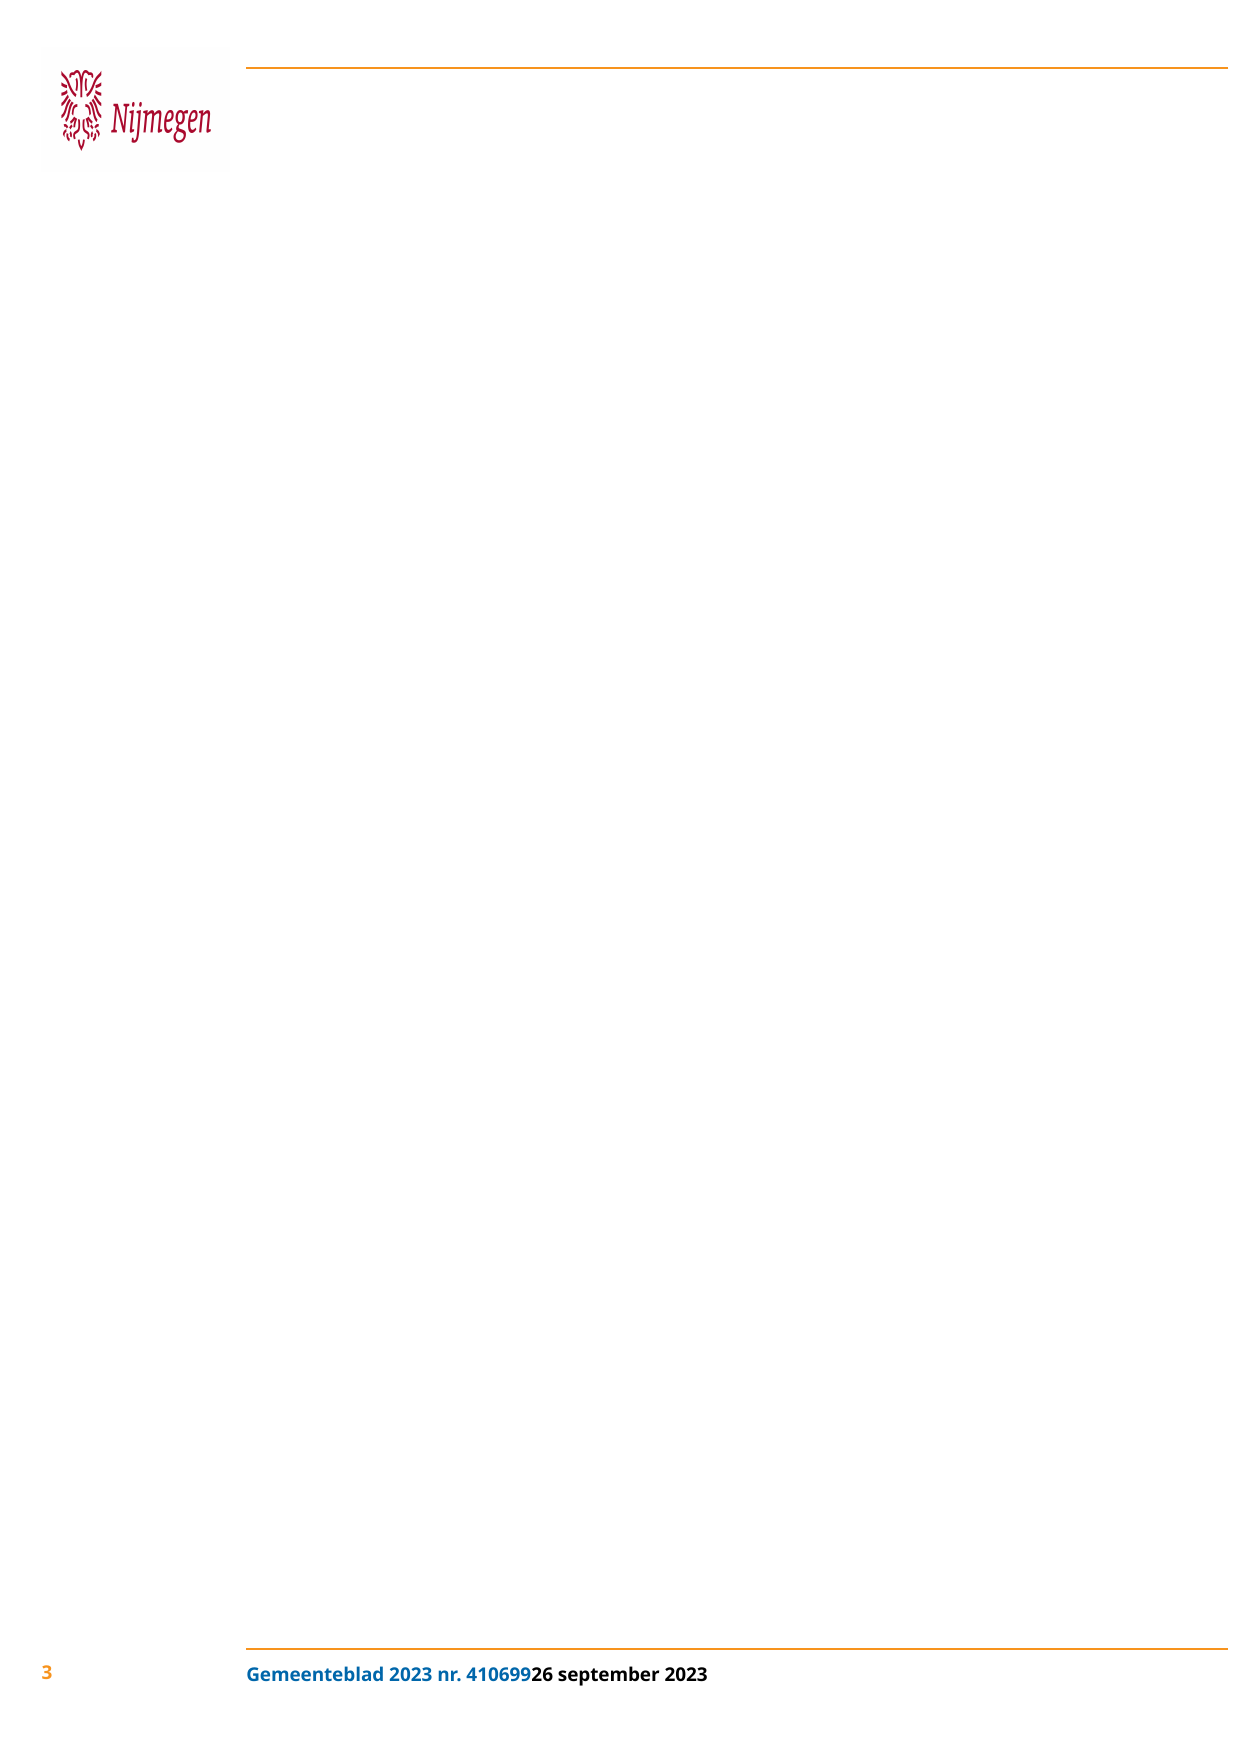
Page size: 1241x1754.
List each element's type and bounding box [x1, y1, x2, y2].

picture [41, 47, 231, 172]
